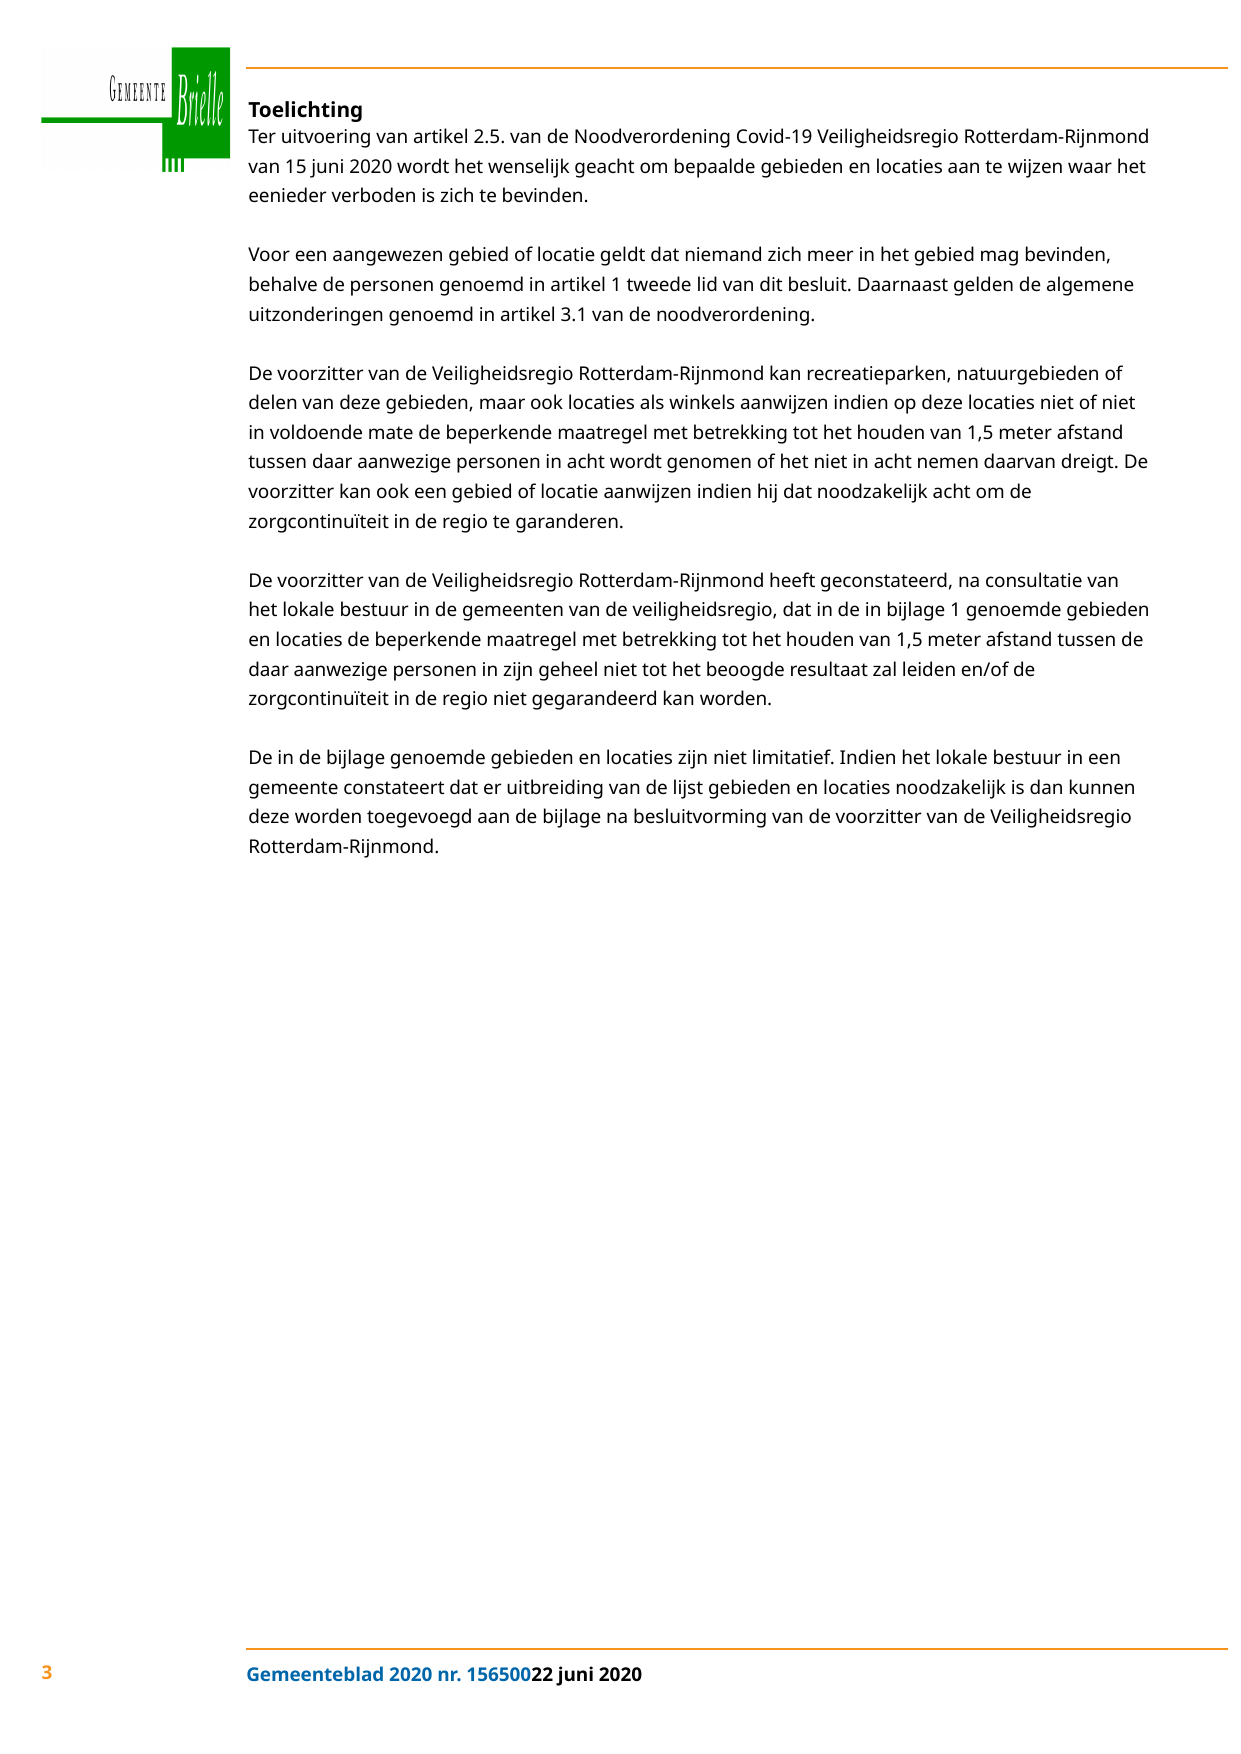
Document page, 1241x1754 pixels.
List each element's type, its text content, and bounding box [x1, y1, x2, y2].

text De voorzitter van de Veiligheidsregio Rotterdam-Rijnmond kan recreatieparken, natuurgebieden of delen van deze gebieden, maar ook locaties als winkels aanwijzen indien op deze locaties niet of niet in voldoende mate de beperkende maatregel met betrekking tot het houden van 1,5 meter afstand tussen daar aanwezige personen in acht wordt genomen of het niet in acht nemen daarvan dreigt. De voorzitter kan ook een gebied of locatie aanwijzen indien hij dat noodzakelijk acht om de zorgcontinuïteit in de regio te garanderen. [248, 360, 1152, 534]
text Toelichting [248, 95, 1152, 123]
text De in de bijlage genoemde gebieden en locaties zijn niet limitatief. Indien het lokale bestuur in een gemeente constateert dat er uitbreiding van de lijst gebieden en locaties noodzakelijk is dan kunnen deze worden toegevoegd aan de bijlage na besluitvorming van de voorzitter van de Veiligheidsregio Rotterdam-Rijnmond. [248, 744, 1152, 859]
text De voorzitter van de Veiligheidsregio Rotterdam-Rijnmond heeft geconstateerd, na consultatie van het lokale bestuur in de gemeenten van de veiligheidsregio, dat in de in bijlage 1 genoemde gebieden en locaties de beperkende maatregel met betrekking tot het houden van 1,5 meter afstand tussen de daar aanwezige personen in zijn geheel niet tot het beoogde resultaat zal leiden en/of de zorgcontinuïteit in de regio niet gegarandeerd kan worden. [248, 567, 1152, 711]
text Voor een aangewezen gebied of locatie geldt dat niemand zich meer in het gebied mag bevinden, behalve de personen genoemd in artikel 1 tweede lid van dit besluit. Daarnaast gelden de algemene uitzonderingen genoemd in artikel 3.1 van de noodverordening. [248, 242, 1152, 327]
picture [41, 47, 231, 172]
text Ter uitvoering van artikel 2.5. van de Noodverordening Covid-19 Veiligheidsregio Rotterdam-Rijnmond van 15 juni 2020 wordt het wenselijk geacht om bepaalde gebieden en locaties aan te wijzen waar het eenieder verboden is zich te bevinden. [248, 123, 1152, 208]
